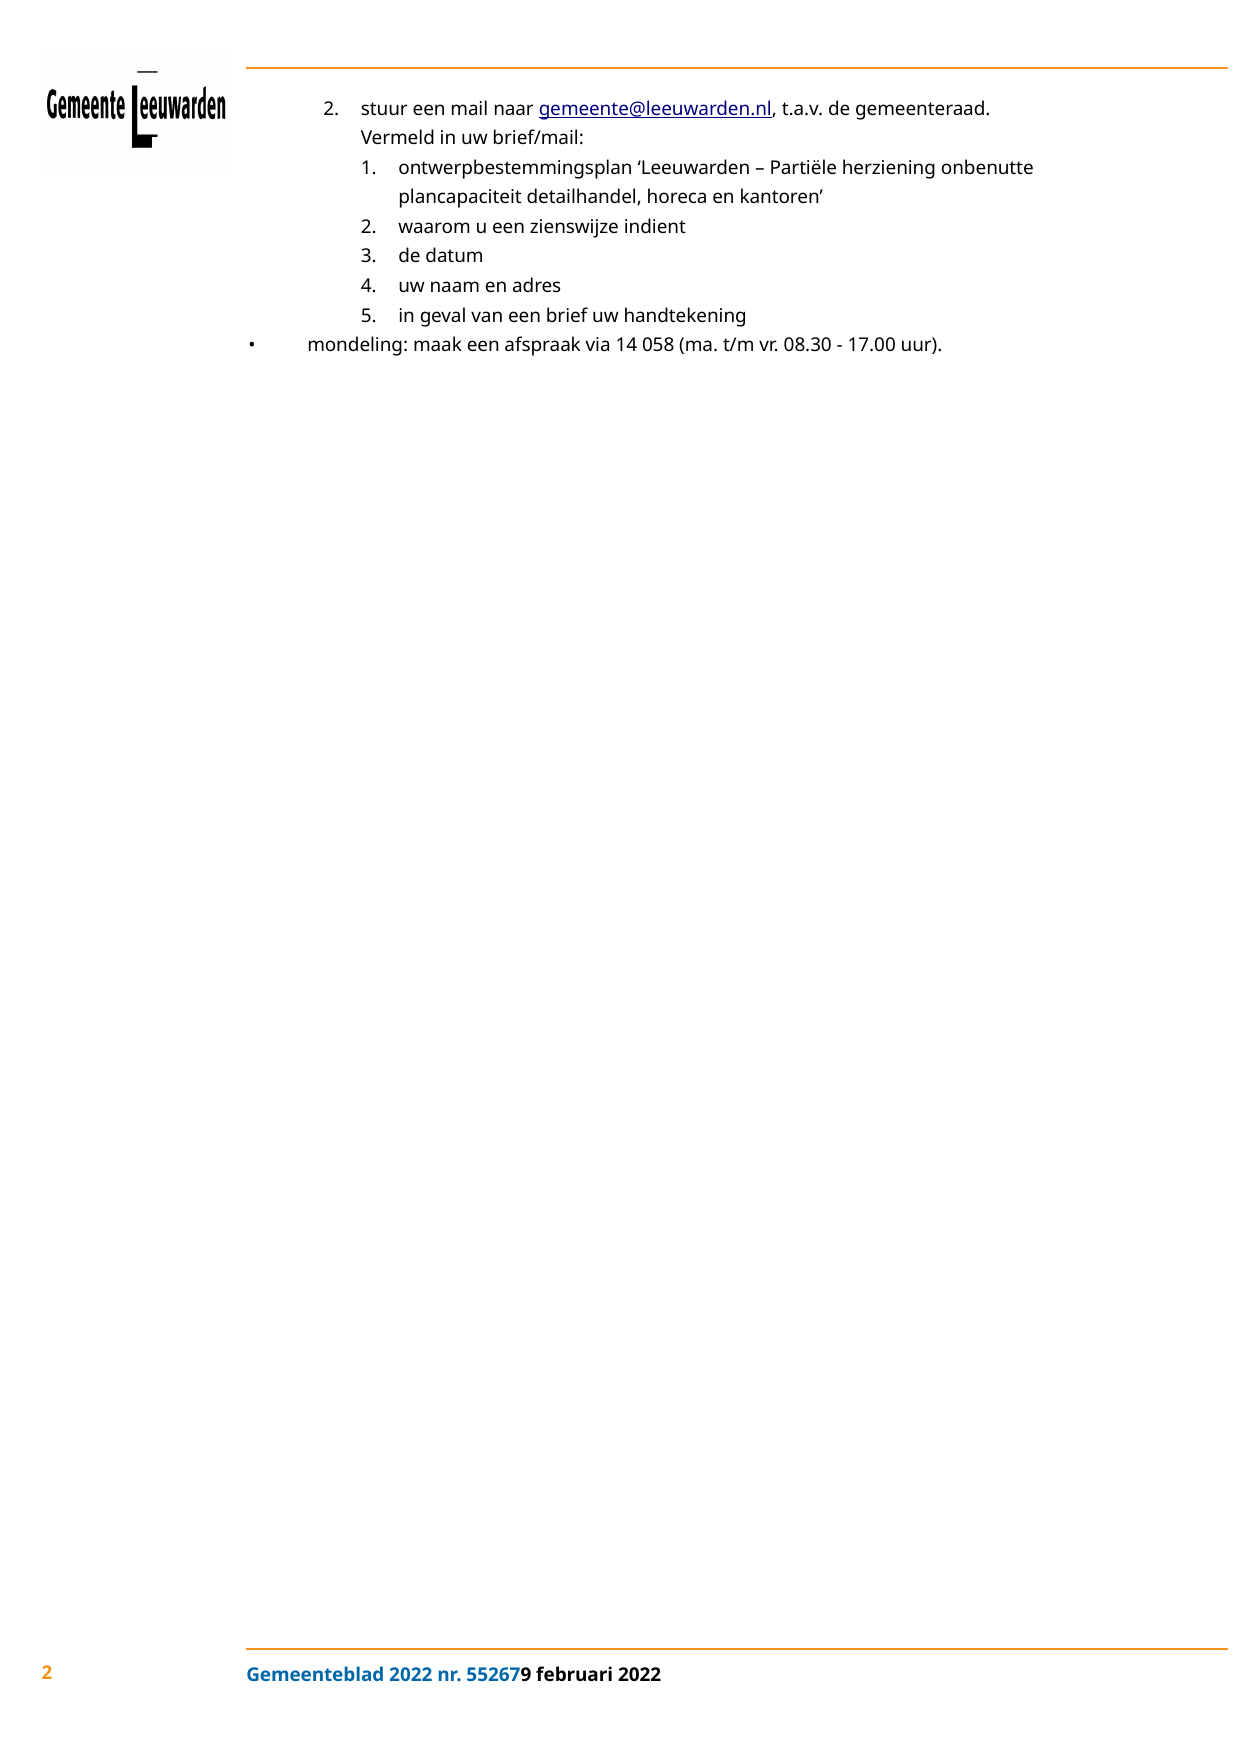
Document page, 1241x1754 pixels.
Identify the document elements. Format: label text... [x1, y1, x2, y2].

list in geval van een brief uw handtekening [361, 302, 1152, 328]
list Vermeld in uw brief/mail: [323, 124, 1152, 150]
list waarom u een zienswijze indient [361, 213, 1152, 239]
list mondeling: maak een afspraak via 14 058 (ma. t/m vr. 08.30 - 17.00 uur). [248, 331, 1152, 357]
list ontwerpbestemmingsplan ‘Leeuwarden – Partiële herziening onbenutte plancapaciteit detailhandel, horeca en kantoren’ [361, 154, 1152, 209]
list de datum [361, 243, 1152, 268]
list uw naam en adres [361, 272, 1152, 298]
picture [41, 47, 231, 172]
list stuur een mail naar gemeente@leeuwarden.nl, t.a.v. de gemeenteraad. [323, 95, 1152, 121]
